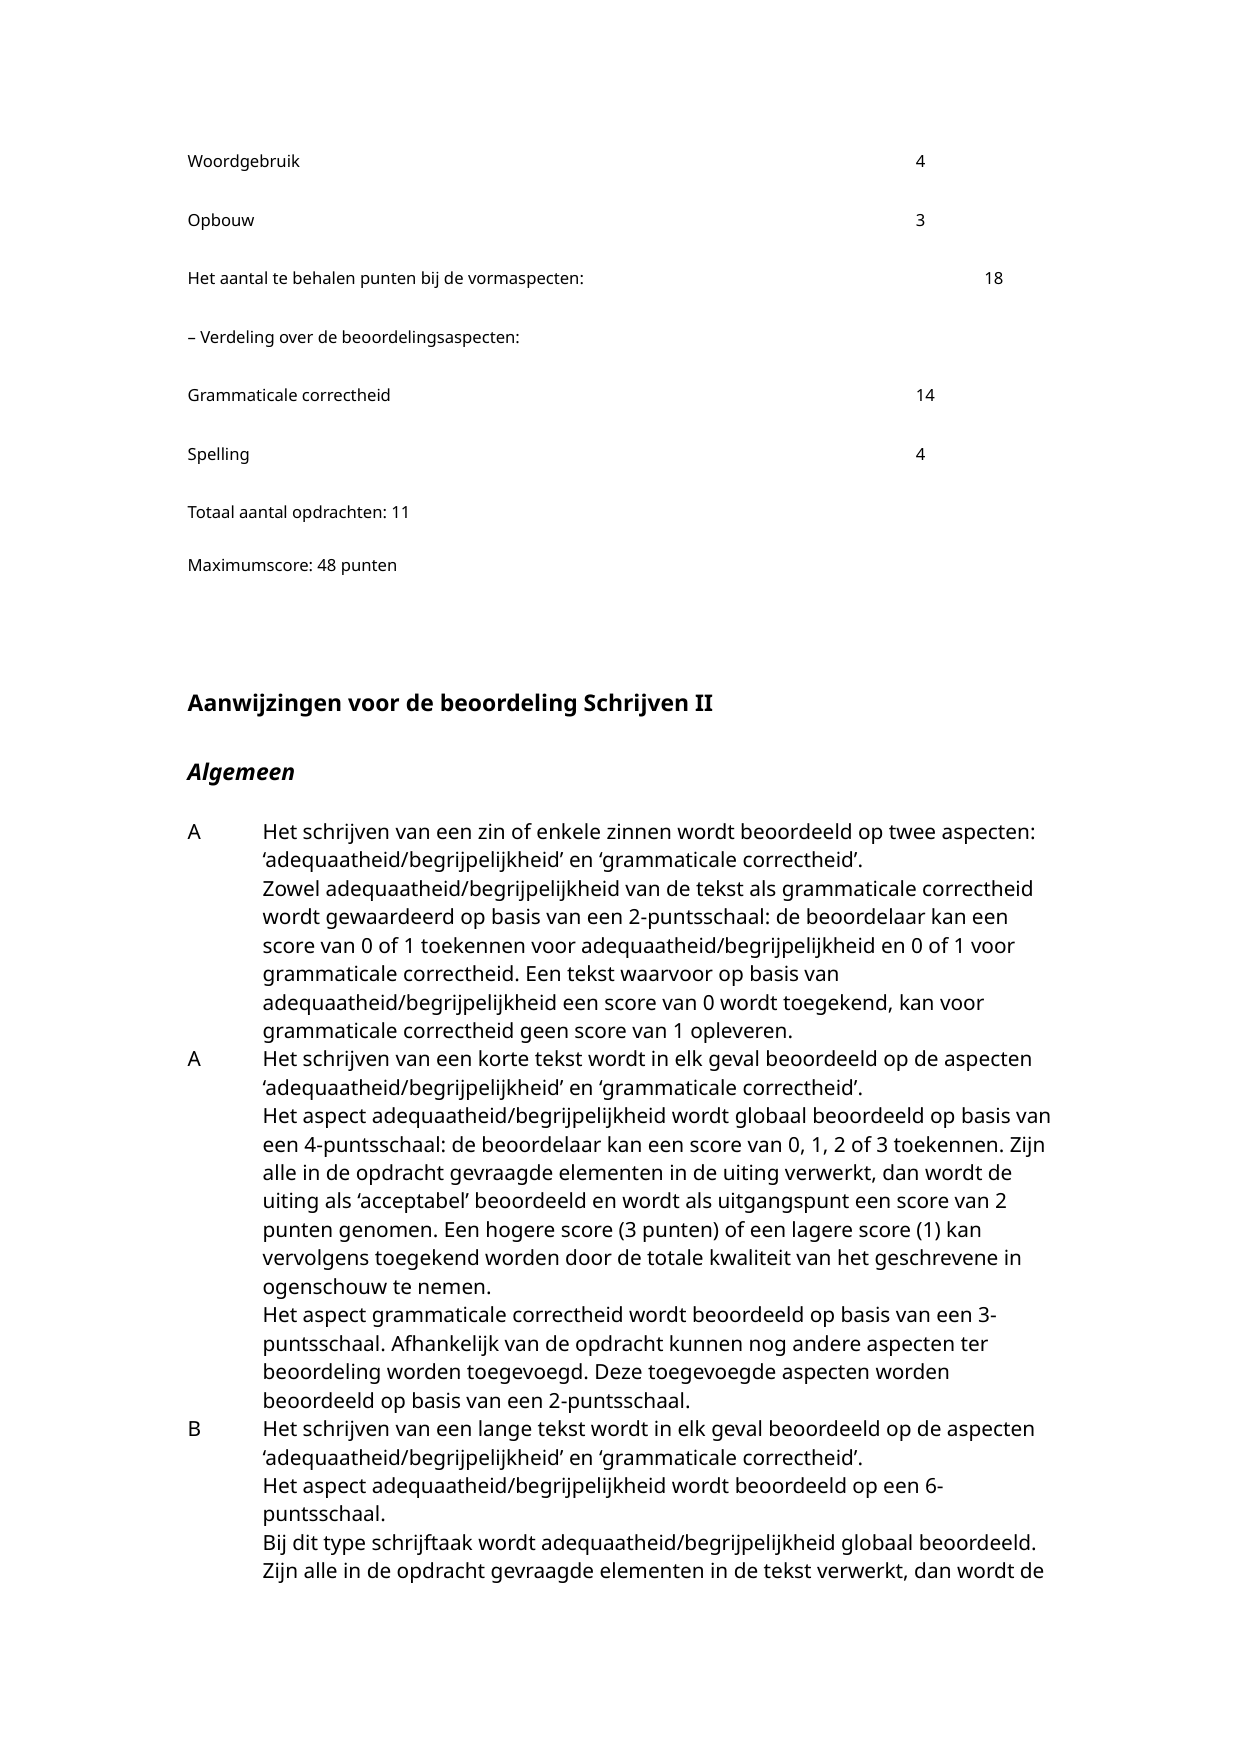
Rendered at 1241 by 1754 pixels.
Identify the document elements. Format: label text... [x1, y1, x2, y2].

table_cell [984, 209, 1053, 267]
table_cell Woordgebruik [188, 150, 916, 208]
list Het schrijven van een zin of enkele zinnen wordt beoordeeld op twee aspecten: ‘adequaatheid/begrijpelijkheid’ en ‘grammaticale correctheid’. [187, 817, 1053, 874]
table_cell [916, 267, 984, 325]
table_cell 4 [916, 150, 984, 208]
table_cell 18 [984, 267, 1053, 325]
list Zowel adequaatheid/begrijpelijkheid van de tekst als grammaticale correctheid wordt gewaardeerd op basis van een 2-puntsschaal: de beoordelaar kan een score van 0 of 1 toekennen voor adequaatheid/begrijpelijkheid en 0 of 1 voor grammaticale correctheid. Een tekst waarvoor op basis van adequaatheid/begrijpelijkheid een score van 0 wordt toegekend, kan voor grammaticale correctheid geen score van 1 opleveren. [187, 874, 1053, 1044]
table_cell Grammaticale correctheid [188, 384, 916, 442]
list Het schrijven van een lange tekst wordt in elk geval beoordeeld op de aspecten ‘adequaatheid/begrijpelijkheid’ en ‘grammaticale correctheid’. [187, 1414, 1053, 1471]
table_cell – Verdeling over de beoordelingsaspecten: [188, 325, 916, 384]
table_cell [984, 150, 1053, 208]
table_cell Het aantal te behalen punten bij de vormaspecten: [188, 267, 916, 325]
table_cell [984, 384, 1053, 442]
table_cell Spelling [188, 442, 916, 501]
subtitle Algemeen [187, 756, 1053, 787]
table_cell [916, 325, 984, 384]
table_cell [984, 501, 1053, 606]
table_cell Opbouw [188, 209, 916, 267]
table_cell [984, 325, 1053, 384]
table_cell Totaal aantal opdrachten: 11 Maximumscore: 48 punten [188, 501, 916, 606]
list Het aspect grammaticale correctheid wordt beoordeeld op basis van een 3-puntsschaal. Afhankelijk van de opdracht kunnen nog andere aspecten ter beoordeling worden toegevoegd. Deze toegevoegde aspecten worden beoordeeld op basis van een 2-puntsschaal. [187, 1300, 1053, 1414]
subtitle Aanwijzingen voor de beoordeling Schrijven II [187, 687, 1053, 718]
list Het aspect adequaatheid/begrijpelijkheid wordt globaal beoordeeld op basis van een 4-puntsschaal: de beoordelaar kan een score van 0, 1, 2 of 3 toekennen. Zijn alle in de opdracht gevraagde elementen in de uiting verwerkt, dan wordt de uiting als ‘acceptabel’ beoordeeld en wordt als uitgangspunt een score van 2 punten genomen. Een hogere score (3 punten) of een lagere score (1) kan vervolgens toegekend worden door de totale kwaliteit van het geschrevene in ogenschouw te nemen. [187, 1101, 1053, 1300]
table_cell 4 [916, 442, 984, 501]
table_cell [916, 501, 984, 606]
table_cell [984, 442, 1053, 501]
list Bij dit type schrijftaak wordt adequaatheid/begrijpelijkheid globaal beoordeeld. Zijn alle in de opdracht gevraagde elementen in de tekst verwerkt, dan wordt de [187, 1528, 1053, 1585]
table_cell 14 [916, 384, 984, 442]
list Het schrijven van een korte tekst wordt in elk geval beoordeeld op de aspecten ‘adequaatheid/begrijpelijkheid’ en ‘grammaticale correctheid’. [187, 1044, 1053, 1101]
table_cell 3 [916, 209, 984, 267]
list Het aspect adequaatheid/begrijpelijkheid wordt beoordeeld op een 6-puntsschaal. [187, 1471, 1053, 1528]
